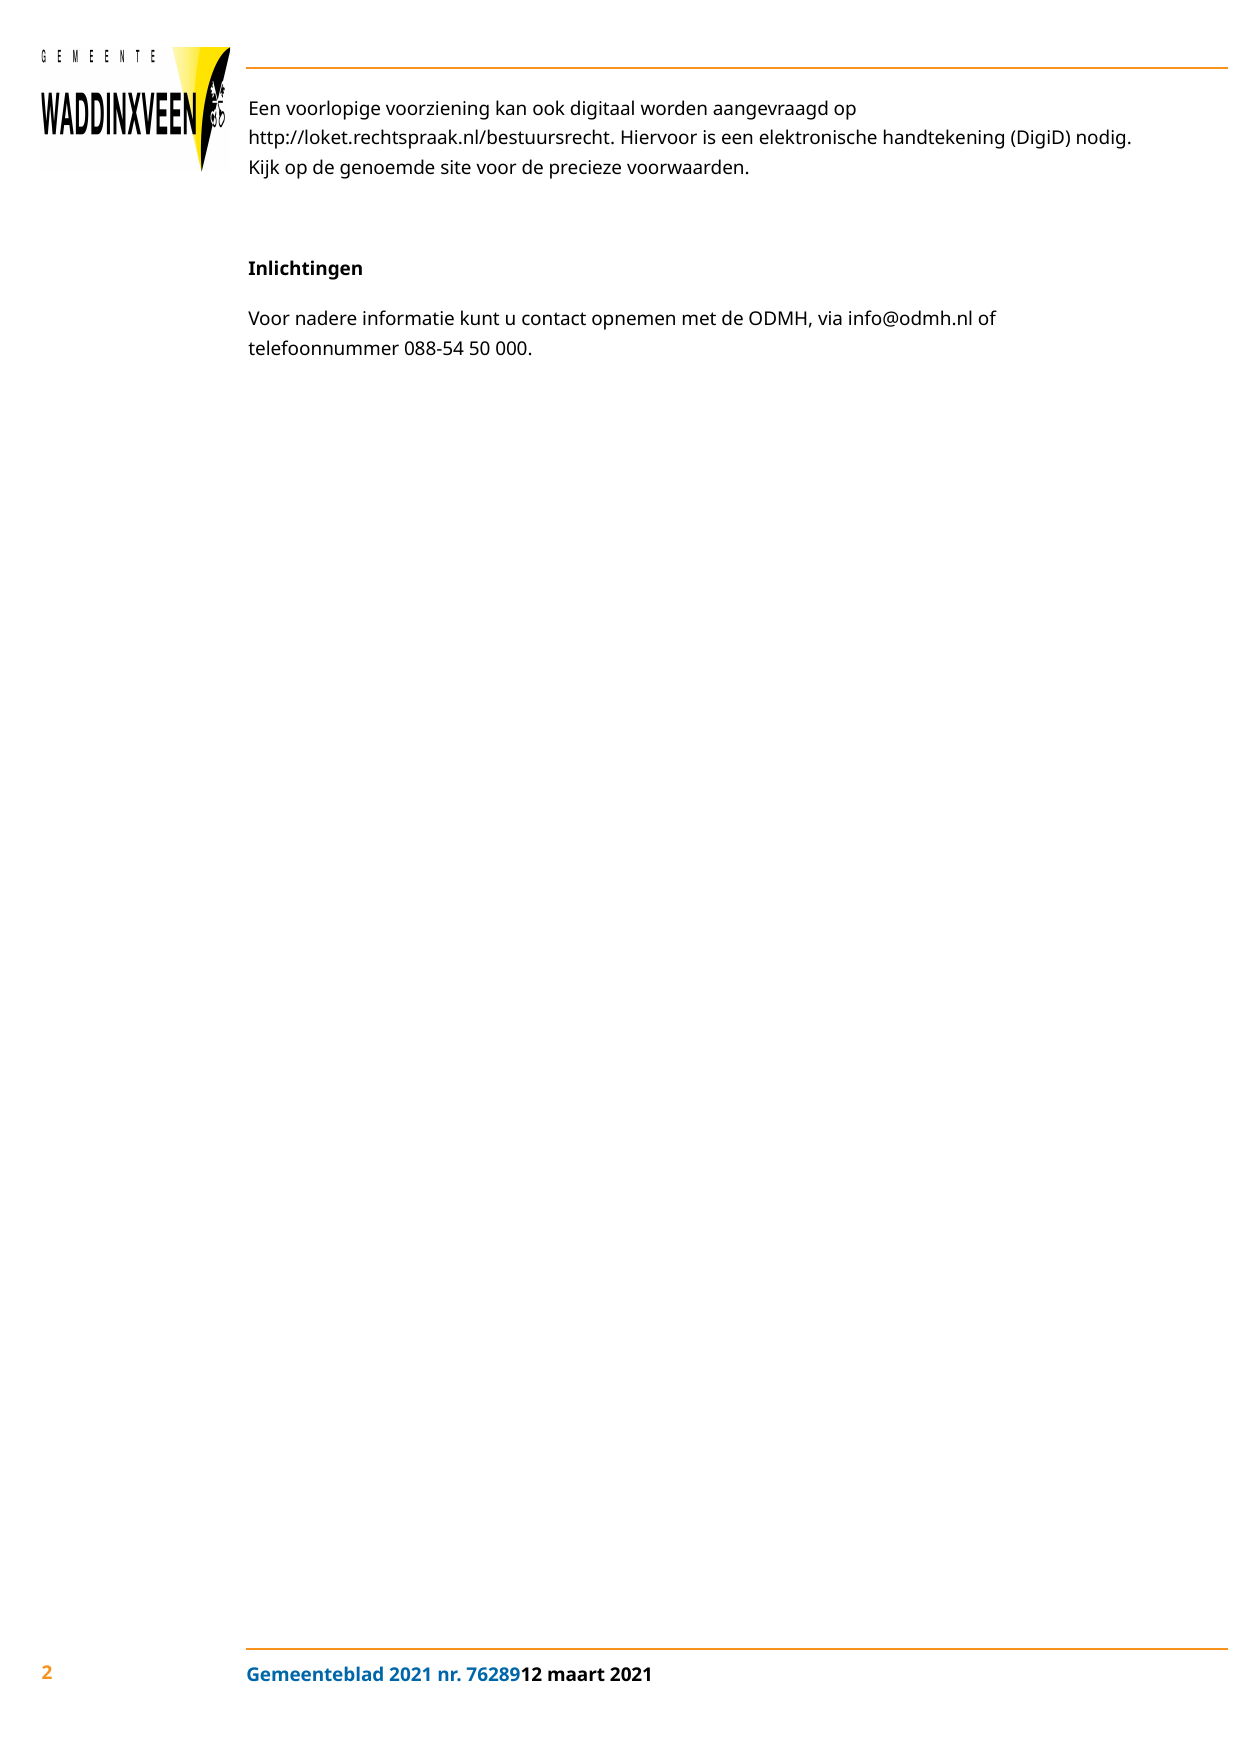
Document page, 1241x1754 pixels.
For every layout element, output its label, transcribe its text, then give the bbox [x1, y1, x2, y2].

text Inlichtingen [248, 255, 1152, 281]
picture [41, 47, 231, 172]
text Voor nadere informatie kunt u contact opnemen met de ODMH, via info@odmh.nl of telefoonnummer 088-54 50 000. [248, 305, 1152, 361]
text Een voorlopige voorziening kan ook digitaal worden aangevraagd op http://loket.rechtspraak.nl/bestuursrecht. Hiervoor is een elektronische handtekening (DigiD) nodig. Kijk op de genoemde site voor de precieze voorwaarden. [248, 95, 1152, 180]
